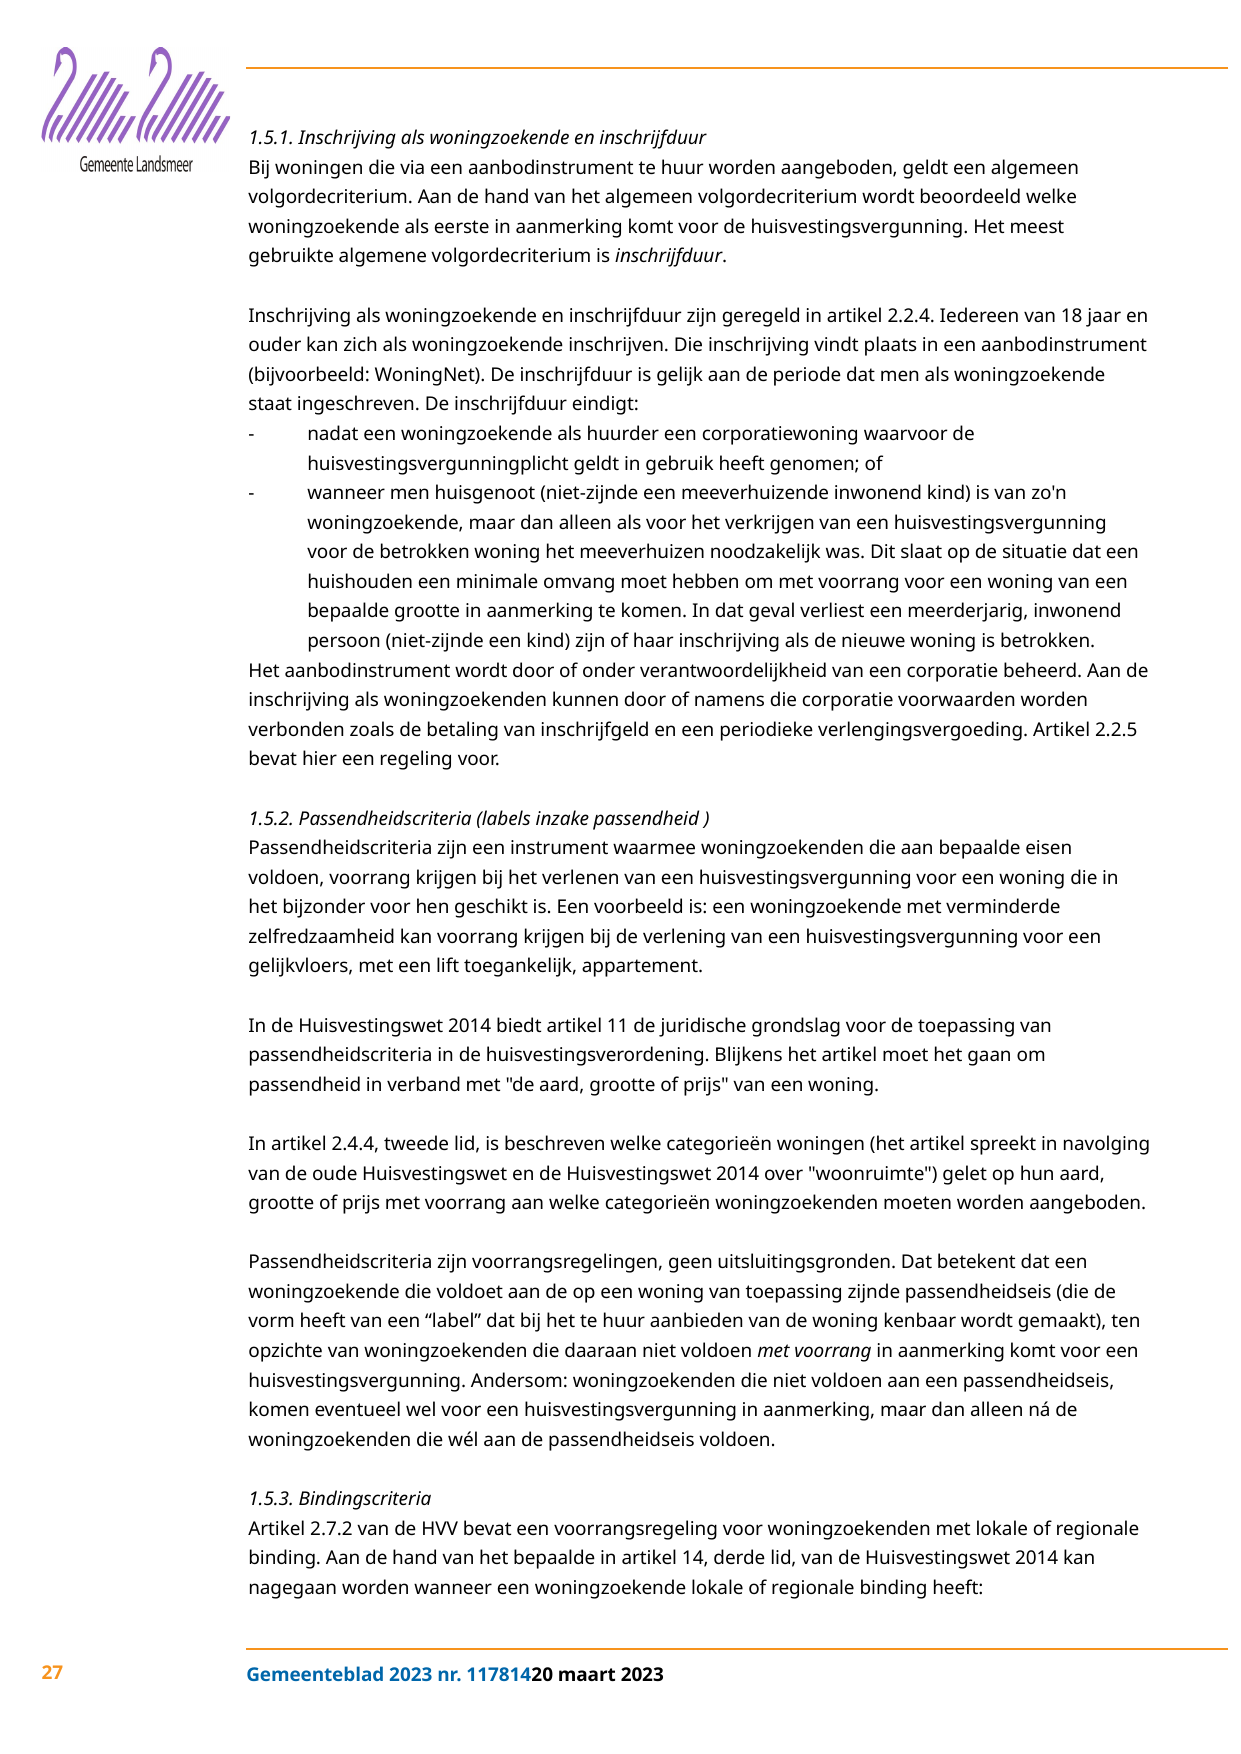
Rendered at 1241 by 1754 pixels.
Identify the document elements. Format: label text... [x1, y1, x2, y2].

text 1.5.3. Bindingscriteria [248, 1485, 1152, 1511]
text Inschrijving als woningzoekende en inschrijfduur zijn geregeld in artikel 2.2.4. Iedereen van 18 jaar en ouder kan zich als woningzoekende inschrijven. Die inschrijving vindt plaats in een aanbodinstrument (bijvoorbeeld: WoningNet). De inschrijfduur is gelijk aan de periode dat men als woningzoekende staat ingeschreven. De inschrijfduur eindigt: [248, 302, 1152, 416]
text In de Huisvestingswet 2014 biedt artikel 11 de juridische grondslag voor de toepassing van passendheidscriteria in de huisvestingsverordening. Blijkens het artikel moet het gaan om passendheid in verband met "de aard, grootte of prijs" van een woning. [248, 1012, 1152, 1097]
text Het aanbodinstrument wordt door of onder verantwoordelijkheid van een corporatie beheerd. Aan de inschrijving als woningzoekenden kunnen door of namens die corporatie voorwaarden worden verbonden zoals de betaling van inschrijfgeld en een periodieke verlengingsvergoeding. Artikel 2.2.5 bevat hier een regeling voor. [248, 657, 1152, 771]
text 1.5.1. Inschrijving als woningzoekende en inschrijfduur [248, 124, 1152, 150]
text 1.5.2. Passendheidscriteria (labels inzake passendheid ) [248, 805, 1152, 831]
list wanneer men huisgenoot (niet-zijnde een meeverhuizende inwonend kind) is van zo'n woningzoekende, maar dan alleen als voor het verkrijgen van een huisvestingsvergunning voor de betrokken woning het meeverhuizen noodzakelijk was. Dit slaat op de situatie dat een huishouden een minimale omvang moet hebben om met voorrang voor een woning van een bepaalde grootte in aanmerking te komen. In dat geval verliest een meerderjarig, inwonend persoon (niet-zijnde een kind) zijn of haar inschrijving als de nieuwe woning is betrokken. [248, 479, 1152, 653]
text Bij woningen die via een aanbodinstrument te huur worden aangeboden, geldt een algemeen volgordecriterium. Aan de hand van het algemeen volgordecriterium wordt beoordeeld welke woningzoekende als eerste in aanmerking komt voor de huisvestingsvergunning. Het meest gebruikte algemene volgordecriterium is inschrijfduur. [248, 154, 1152, 268]
text Passendheidscriteria zijn een instrument waarmee woningzoekenden die aan bepaalde eisen voldoen, voorrang krijgen bij het verlenen van een huisvestingsvergunning voor een woning die in het bijzonder voor hen geschikt is. Een voorbeeld is: een woningzoekende met verminderde zelfredzaamheid kan voorrang krijgen bij de verlening van een huisvestingsvergunning voor een gelijkvloers, met een lift toegankelijk, appartement. [248, 834, 1152, 978]
text Passendheidscriteria zijn voorrangsregelingen, geen uitsluitingsgronden. Dat betekent dat een woningzoekende die voldoet aan de op een woning van toepassing zijnde passendheidseis (die de vorm heeft van een “label” dat bij het te huur aanbieden van de woning kenbaar wordt gemaakt), ten opzichte van woningzoekenden die daaraan niet voldoen met voorrang in aanmerking komt voor een huisvestingsvergunning. Andersom: woningzoekenden die niet voldoen aan een passendheidseis, komen eventueel wel voor een huisvestingsvergunning in aanmerking, maar dan alleen ná de woningzoekenden die wél aan de passendheidseis voldoen. [248, 1248, 1152, 1452]
picture [41, 47, 231, 172]
text Artikel 2.7.2 van de HVV bevat een voorrangsregeling voor woningzoekenden met lokale of regionale binding. Aan de hand van het bepaalde in artikel 14, derde lid, van de Huisvestingswet 2014 kan nagegaan worden wanneer een woningzoekende lokale of regionale binding heeft: [248, 1515, 1152, 1600]
text In artikel 2.4.4, tweede lid, is beschreven welke categorieën woningen (het artikel spreekt in navolging van de oude Huisvestingswet en de Huisvestingswet 2014 over "woonruimte") gelet op hun aard, grootte of prijs met voorrang aan welke categorieën woningzoekenden moeten worden aangeboden. [248, 1130, 1152, 1215]
list nadat een woningzoekende als huurder een corporatiewoning waarvoor de huisvestingsvergunningplicht geldt in gebruik heeft genomen; of [248, 420, 1152, 476]
